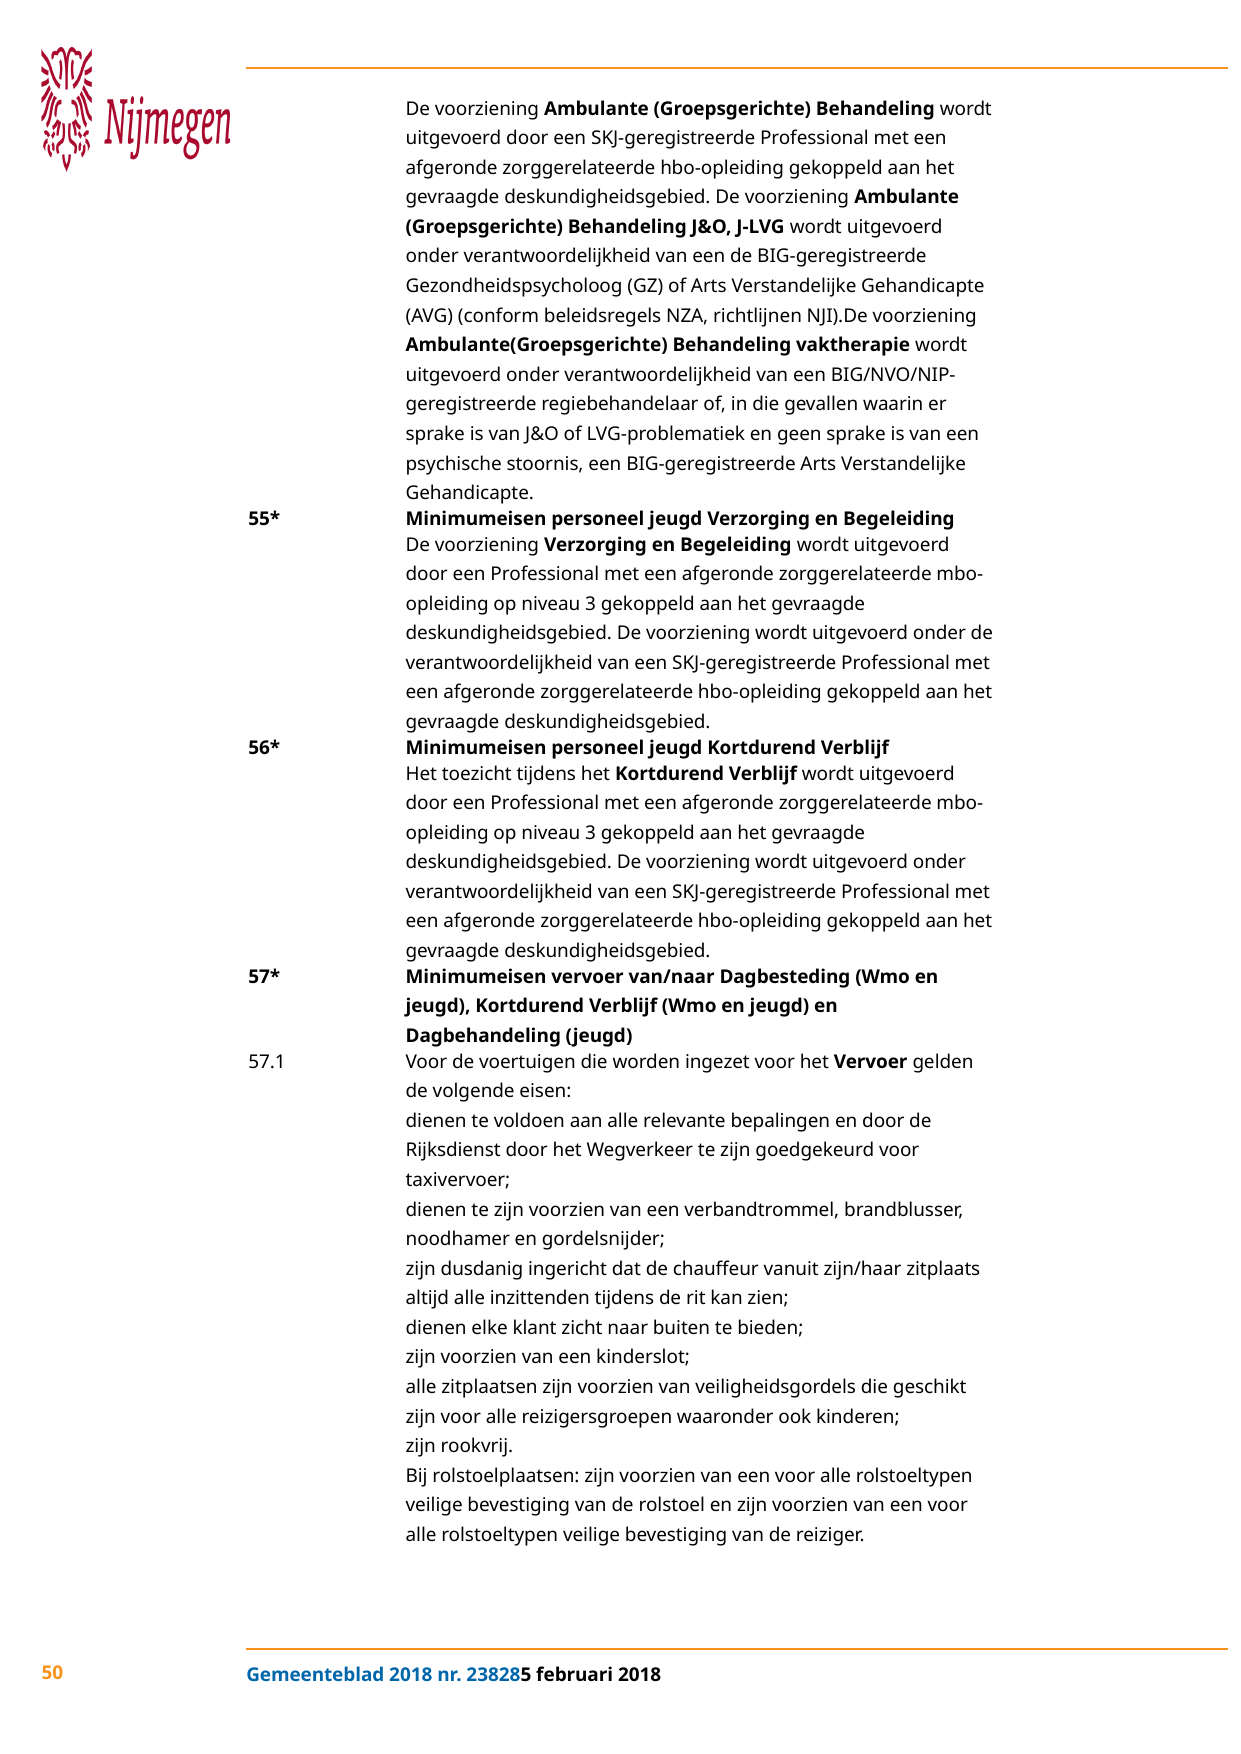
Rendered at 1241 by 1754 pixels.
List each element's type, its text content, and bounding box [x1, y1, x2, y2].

picture [41, 47, 231, 172]
table_cell Voor de voertuigen die worden ingezet voor het Vervoer gelden de volgende eisen: dienen te voldoen aan alle relevante bepalingen en door de Rijksdienst door het Wegverkeer te zijn goedgekeurd voor taxivervoer; dienen te zijn voorzien van een verbandtrommel, brandblusser, noodhamer en gordelsnijder; zijn dusdanig ingericht dat de chauffeur vanuit zijn/haar zitplaats altijd alle inzittenden tijdens de rit kan zien; dienen elke klant zicht naar buiten te bieden; zijn voorzien van een kinderslot; alle zitplaatsen zijn voorzien van veiligheidsgordels die geschikt zijn voor alle reizigersgroepen waaronder ook kinderen; zijn rookvrij. Bij rolstoelplaatsen: zijn voorzien van een voor alle rolstoeltypen veilige bevestiging van de rolstoel en zijn voorzien van een voor alle rolstoeltypen veilige bevestiging van de reiziger. [405, 1048, 994, 1547]
table_cell Minimumeisen personeel jeugd Verzorging en Begeleiding [405, 505, 994, 531]
table_cell [248, 531, 405, 734]
table_cell Minimumeisen vervoer van/naar Dagbesteding (Wmo en jeugd), Kortdurend Verblijf (Wmo en jeugd) en Dagbehandeling (jeugd) [405, 963, 994, 1048]
table_cell 57.1 [248, 1048, 405, 1547]
table_cell [248, 760, 405, 963]
table_cell De voorziening Ambulante (Groepsgerichte) Behandeling wordt uitgevoerd door een SKJ-geregistreerde Professional met een afgeronde zorggerelateerde hbo-opleiding gekoppeld aan het gevraagde deskundigheidsgebied. De voorziening Ambulante (Groepsgerichte) Behandeling J&O, J-LVG wordt uitgevoerd onder verantwoordelijkheid van een de BIG-geregistreerde Gezondheidspsycholoog (GZ) of Arts Verstandelijke Gehandicapte (AVG) (conform beleidsregels NZA, richtlijnen NJI).De voorziening Ambulante(Groepsgerichte) Behandeling vaktherapie wordt uitgevoerd onder verantwoordelijkheid van een BIG/NVO/NIP-geregistreerde regiebehandelaar of, in die gevallen waarin er sprake is van J&O of LVG-problematiek en geen sprake is van een psychische stoornis, een BIG-geregistreerde Arts Verstandelijke Gehandicapte. [405, 95, 994, 505]
table_cell 55* [248, 505, 405, 531]
table_cell De voorziening Verzorging en Begeleiding wordt uitgevoerd door een Professional met een afgeronde zorggerelateerde mbo-opleiding op niveau 3 gekoppeld aan het gevraagde deskundigheidsgebied. De voorziening wordt uitgevoerd onder de verantwoordelijkheid van een SKJ-geregistreerde Professional met een afgeronde zorggerelateerde hbo-opleiding gekoppeld aan het gevraagde deskundigheidsgebied. [405, 531, 994, 734]
table_cell 57* [248, 963, 405, 1048]
table_cell [248, 95, 405, 505]
table_cell 56* [248, 734, 405, 760]
table_cell Het toezicht tijdens het Kortdurend Verblijf wordt uitgevoerd door een Professional met een afgeronde zorggerelateerde mbo-opleiding op niveau 3 gekoppeld aan het gevraagde deskundigheidsgebied. De voorziening wordt uitgevoerd onder verantwoordelijkheid van een SKJ-geregistreerde Professional met een afgeronde zorggerelateerde hbo-opleiding gekoppeld aan het gevraagde deskundigheidsgebied. [405, 760, 994, 963]
table_cell Minimumeisen personeel jeugd Kortdurend Verblijf [405, 734, 994, 760]
